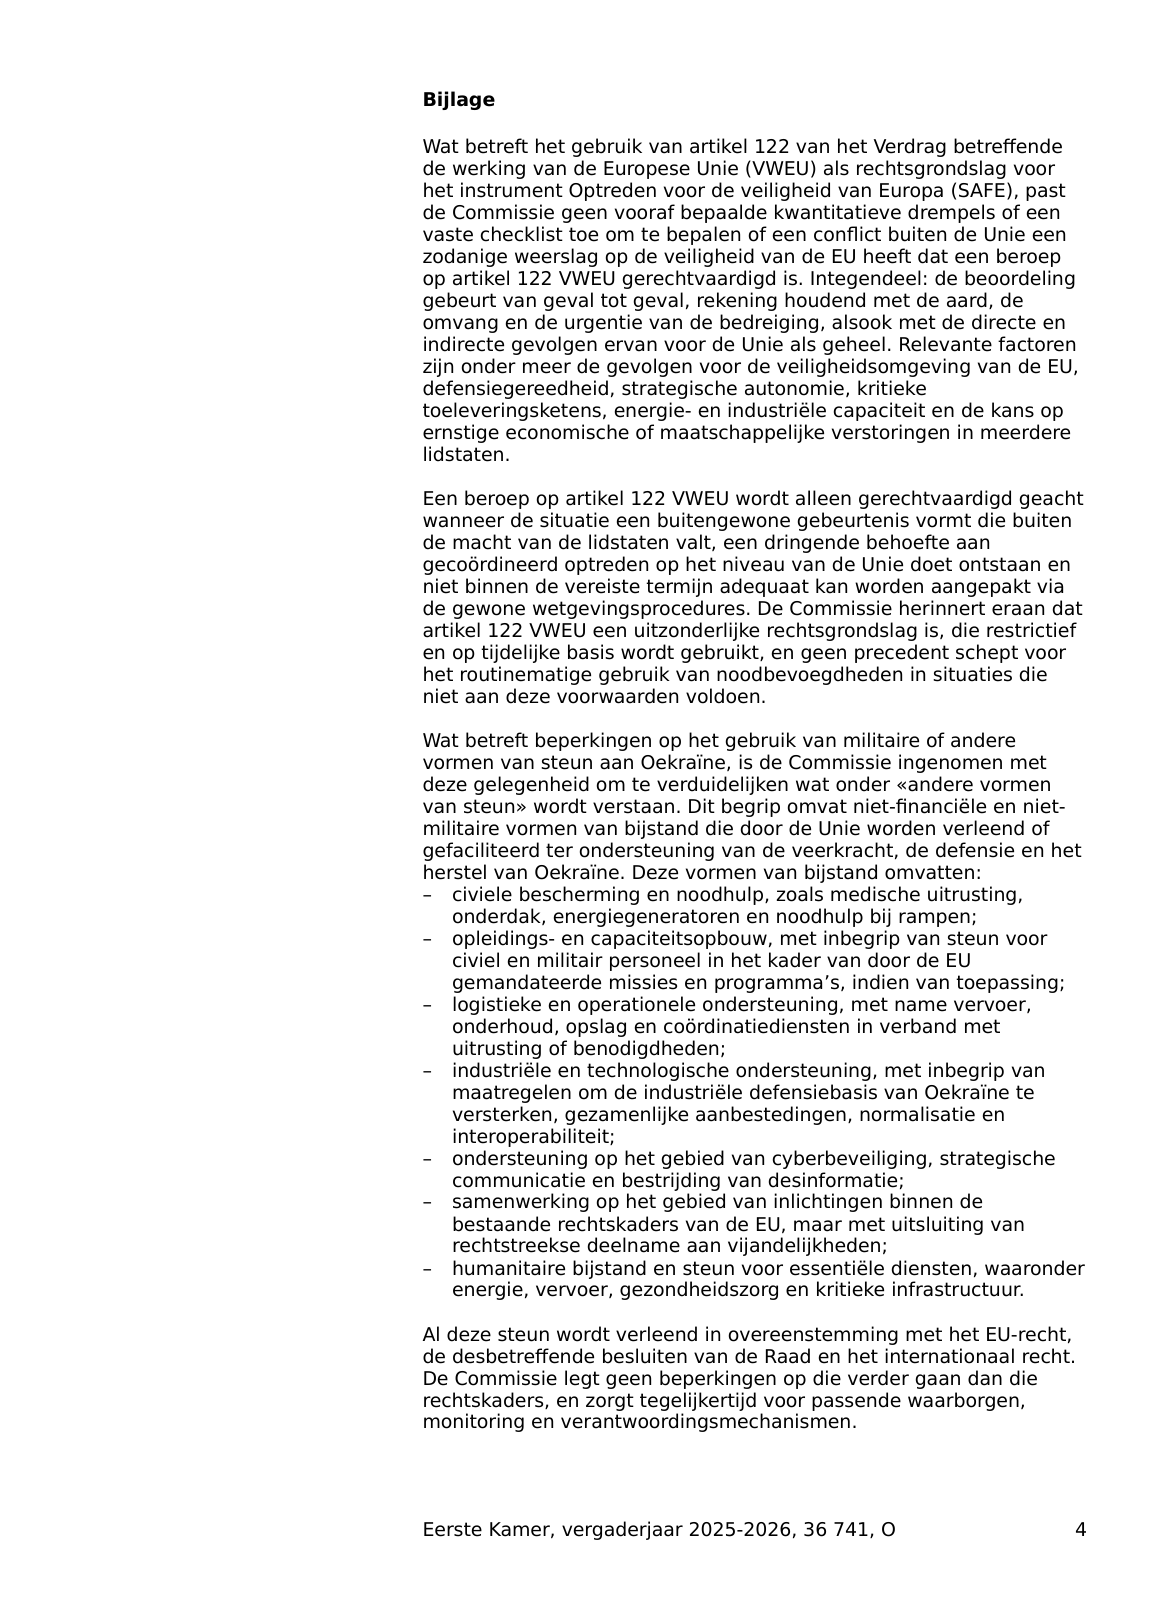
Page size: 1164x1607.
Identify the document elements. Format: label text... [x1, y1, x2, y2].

text Wat betreft het gebruik van artikel 122 van het Verdrag betreffende de werking van de Europese Unie (VWEU) als rechtsgrondslag voor het instrument Optreden voor de veiligheid van Europa (SAFE), past de Commissie geen vooraf bepaalde kwantitatieve drempels of een vaste checklist toe om te bepalen of een conflict buiten de Unie een zodanige weerslag op de veiligheid van de EU heeft dat een beroep op artikel 122 VWEU gerechtvaardigd is. Integendeel: de beoordeling gebeurt van geval tot geval, rekening houdend met de aard, de omvang en de urgentie van de bedreiging, alsook met de directe en indirecte gevolgen ervan voor de Unie als geheel. Relevante factoren zijn onder meer de gevolgen voor de veiligheidsomgeving van de EU, defensiegereedheid, strategische autonomie, kritieke toeleveringsketens, energie- en industriële capaciteit en de kans op ernstige economische of maatschappelijke verstoringen in meerdere lidstaten. [422, 136, 1087, 466]
text – logistieke en operationele ondersteuning, met name vervoer, onderhoud, opslag en coördinatiediensten in verband met uitrusting of benodigdheden; [422, 994, 1087, 1059]
text Een beroep op artikel 122 VWEU wordt alleen gerechtvaardigd geacht wanneer de situatie een buitengewone gebeurtenis vormt die buiten de macht van de lidstaten valt, een dringende behoefte aan gecoördineerd optreden op het niveau van de Unie doet ontstaan en niet binnen de vereiste termijn adequaat kan worden aangepakt via de gewone wetgevingsprocedures. De Commissie herinnert eraan dat artikel 122 VWEU een uitzonderlijke rechtsgrondslag is, die restrictief en op tijdelijke basis wordt gebruikt, en geen precedent schept voor het routinematige gebruik van noodbevoegdheden in situaties die niet aan deze voorwaarden voldoen. [422, 488, 1087, 708]
text – humanitaire bijstand en steun voor essentiële diensten, waaronder energie, vervoer, gezondheidszorg en kritieke infrastructuur. [422, 1257, 1087, 1301]
text – civiele bescherming en noodhulp, zoals medische uitrusting, onderdak, energiegeneratoren en noodhulp bij rampen; [422, 884, 1087, 928]
text – opleidings- en capaciteitsopbouw, met inbegrip van steun voor civiel en militair personeel in het kader van door de EU gemandateerde missies en programma’s, indien van toepassing; [422, 928, 1087, 994]
text – samenwerking op het gebied van inlichtingen binnen de bestaande rechtskaders van de EU, maar met uitsluiting van rechtstreekse deelname aan vijandelijkheden; [422, 1191, 1087, 1257]
text – ondersteuning op het gebied van cyberbeveiliging, strategische communicatie en bestrijding van desinformatie; [422, 1147, 1087, 1191]
text Al deze steun wordt verleend in overeenstemming met het EU-recht, de desbetreffende besluiten van de Raad en het internationaal recht. De Commissie legt geen beperkingen op die verder gaan dan die rechtskaders, en zorgt tegelijkertijd voor passende waarborgen, monitoring en verantwoordingsmechanismen. [422, 1323, 1087, 1433]
subtitle Bijlage [77, 89, 1087, 111]
text – industriële en technologische ondersteuning, met inbegrip van maatregelen om de industriële defensiebasis van Oekraïne te versterken, gezamenlijke aanbestedingen, normalisatie en interoperabiliteit; [422, 1059, 1087, 1147]
text Wat betreft beperkingen op het gebruik van militaire of andere vormen van steun aan Oekraïne, is de Commissie ingenomen met deze gelegenheid om te verduidelijken wat onder «andere vormen van steun» wordt verstaan. Dit begrip omvat niet-financiële en niet-militaire vormen van bijstand die door de Unie worden verleend of gefaciliteerd ter ondersteuning van de veerkracht, de defensie en het herstel van Oekraïne. Deze vormen van bijstand omvatten: [422, 730, 1087, 884]
